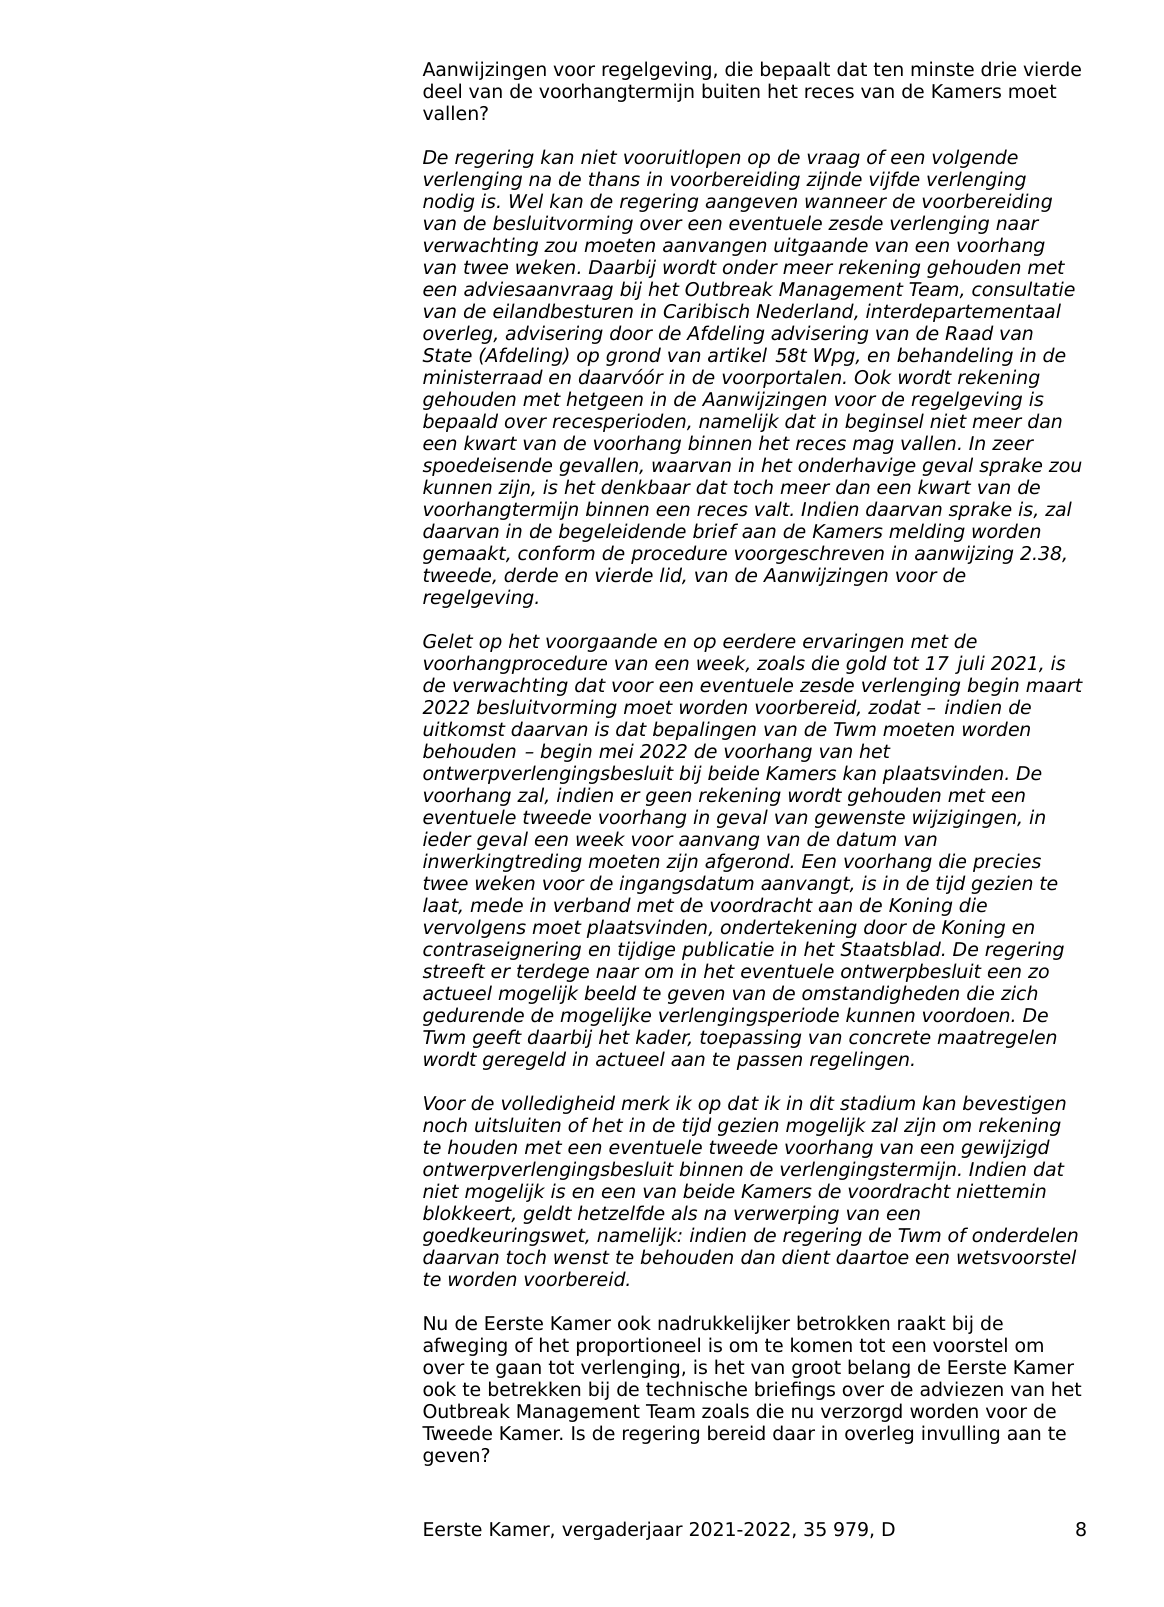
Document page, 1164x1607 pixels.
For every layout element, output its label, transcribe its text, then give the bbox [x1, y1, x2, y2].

text Voor de volledigheid merk ik op dat ik in dit stadium kan bevestigen noch uitsluiten of het in de tijd gezien mogelijk zal zijn om rekening te houden met een eventuele tweede voorhang van een gewijzigd ontwerpverlengingsbesluit binnen de verlengingstermijn. Indien dat niet mogelijk is en een van beide Kamers de voordracht niettemin blokkeert, geldt hetzelfde als na verwerping van een goedkeuringswet, namelijk: indien de regering de Twm of onderdelen daarvan toch wenst te behouden dan dient daartoe een wetsvoorstel te worden voorbereid. [422, 1093, 1087, 1291]
text Gelet op het voorgaande en op eerdere ervaringen met de voorhangprocedure van een week, zoals die gold tot 17 juli 2021, is de verwachting dat voor een eventuele zesde verlenging begin maart 2022 besluitvorming moet worden voorbereid, zodat – indien de uitkomst daarvan is dat bepalingen van de Twm moeten worden behouden – begin mei 2022 de voorhang van het ontwerpverlengingsbesluit bij beide Kamers kan plaatsvinden. De voorhang zal, indien er geen rekening wordt gehouden met een eventuele tweede voorhang in geval van gewenste wijzigingen, in ieder geval een week voor aanvang van de datum van inwerkingtreding moeten zijn afgerond. Een voorhang die precies twee weken voor de ingangsdatum aanvangt, is in de tijd gezien te laat, mede in verband met de voordracht aan de Koning die vervolgens moet plaatsvinden, ondertekening door de Koning en contraseignering en tijdige publicatie in het Staatsblad. De regering streeft er terdege naar om in het eventuele ontwerpbesluit een zo actueel mogelijk beeld te geven van de omstandigheden die zich gedurende de mogelijke verlengingsperiode kunnen voordoen. De Twm geeft daarbij het kader, toepassing van concrete maatregelen wordt geregeld in actueel aan te passen regelingen. [422, 631, 1087, 1071]
text Nu de Eerste Kamer ook nadrukkelijker betrokken raakt bij de afweging of het proportioneel is om te komen tot een voorstel om over te gaan tot verlenging, is het van groot belang de Eerste Kamer ook te betrekken bij de technische briefings over de adviezen van het Outbreak Management Team zoals die nu verzorgd worden voor de Tweede Kamer. Is de regering bereid daar in overleg invulling aan te geven? [422, 1313, 1087, 1467]
text Aanwijzingen voor regelgeving, die bepaalt dat ten minste drie vierde deel van de voorhangtermijn buiten het reces van de Kamers moet vallen? [422, 59, 1087, 125]
text De regering kan niet vooruitlopen op de vraag of een volgende verlenging na de thans in voorbereiding zijnde vijfde verlenging nodig is. Wel kan de regering aangeven wanneer de voorbereiding van de besluitvorming over een eventuele zesde verlenging naar verwachting zou moeten aanvangen uitgaande van een voorhang van twee weken. Daarbij wordt onder meer rekening gehouden met een adviesaanvraag bij het Outbreak Management Team, consultatie van de eilandbesturen in Caribisch Nederland, interdepartementaal overleg, advisering door de Afdeling advisering van de Raad van State (Afdeling) op grond van artikel 58t Wpg, en behandeling in de ministerraad en daarvóór in de voorportalen. Ook wordt rekening gehouden met hetgeen in de Aanwijzingen voor de regelgeving is bepaald over recesperioden, namelijk dat in beginsel niet meer dan een kwart van de voorhang binnen het reces mag vallen. In zeer spoedeisende gevallen, waarvan in het onderhavige geval sprake zou kunnen zijn, is het denkbaar dat toch meer dan een kwart van de voorhangtermijn binnen een reces valt. Indien daarvan sprake is, zal daarvan in de begeleidende brief aan de Kamers melding worden gemaakt, conform de procedure voorgeschreven in aanwijzing 2.38, tweede, derde en vierde lid, van de Aanwijzingen voor de regelgeving. [422, 147, 1087, 609]
